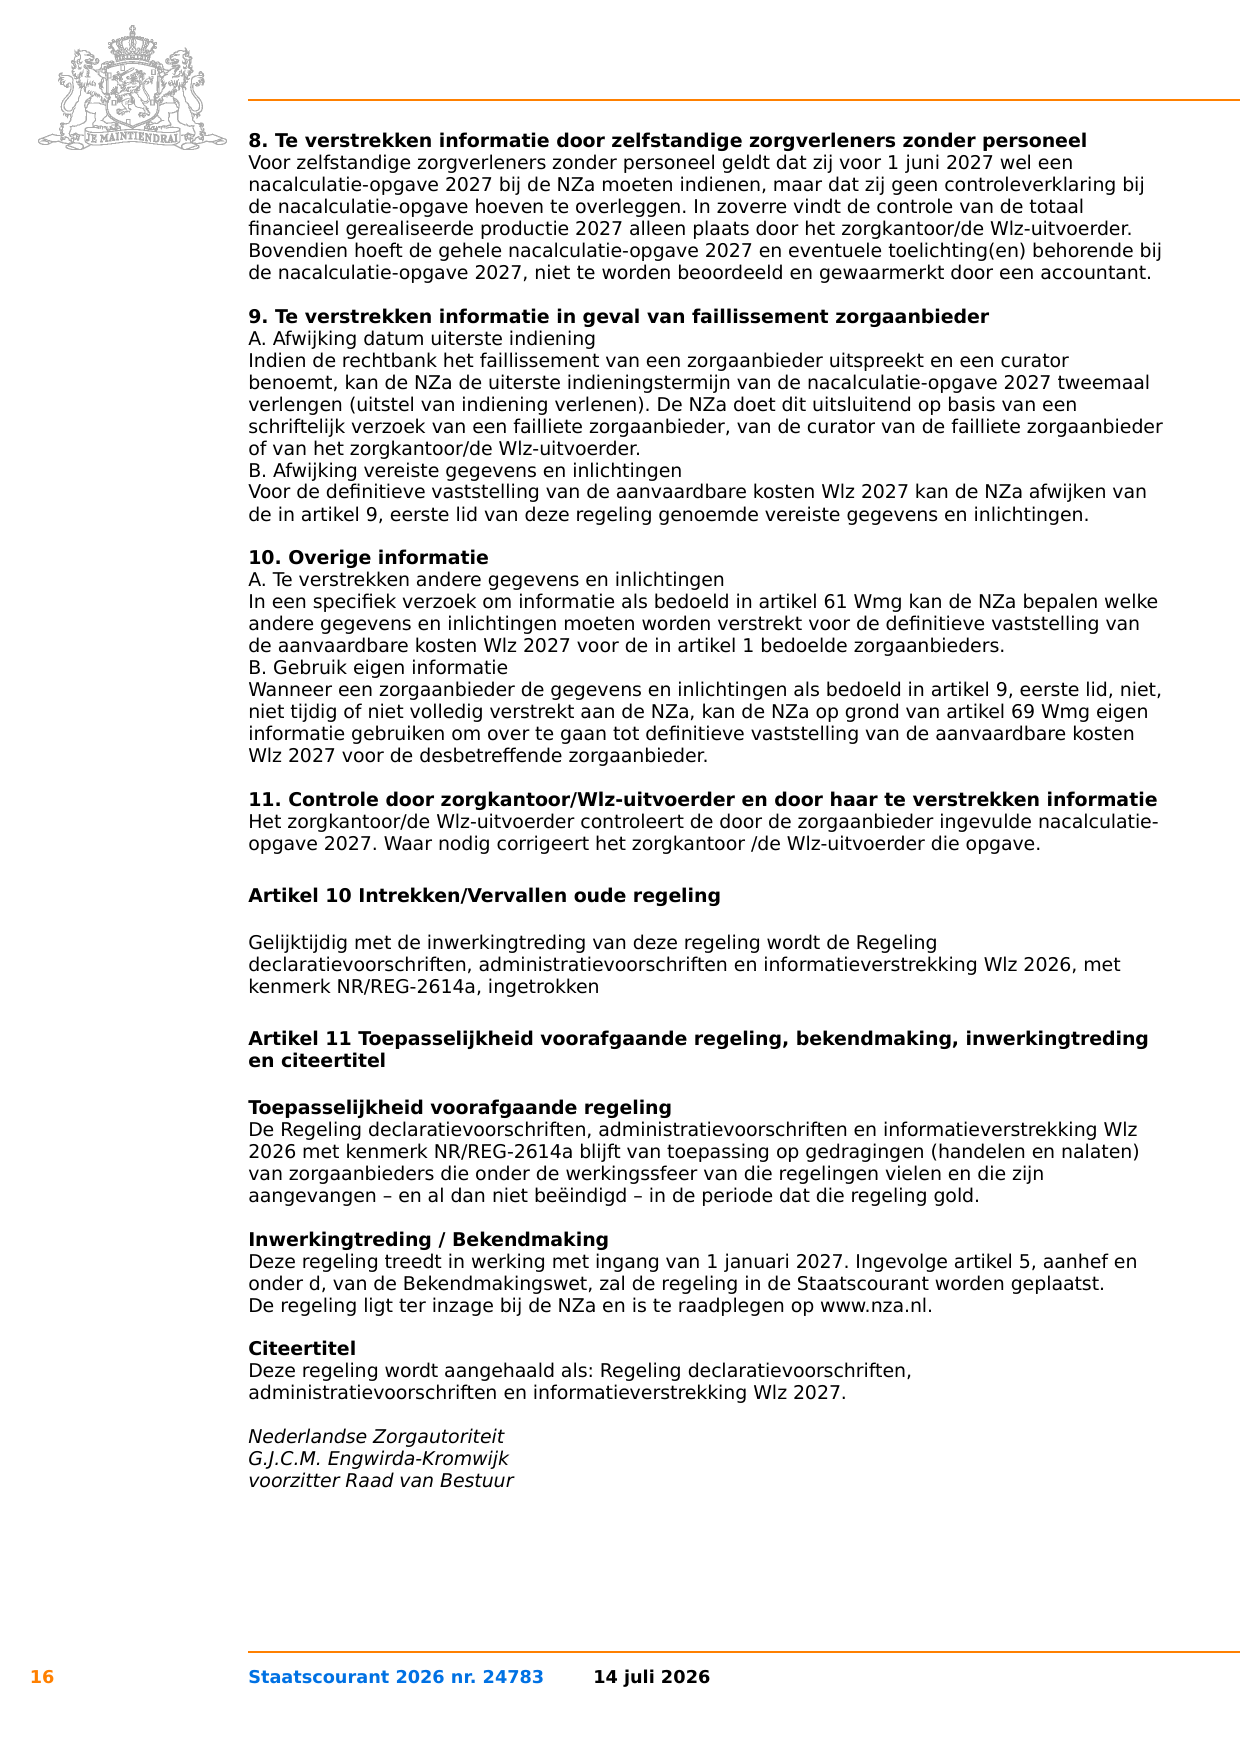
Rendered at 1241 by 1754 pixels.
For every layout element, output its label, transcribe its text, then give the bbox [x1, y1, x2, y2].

text Gelijktijdig met de inwerkingtreding van deze regeling wordt de Regeling declaratievoorschriften, administratievoorschriften en informatieverstrekking Wlz 2026, met kenmerk NR/REG-2614a, ingetrokken [248, 932, 1163, 998]
subtitle 8. Te verstrekken informatie door zelfstandige zorgverleners zonder personeel [248, 130, 1163, 152]
subtitle Citeertitel [248, 1338, 1163, 1360]
text B. Afwijking vereiste gegevens en inlichtingen [248, 459, 1163, 481]
text Bovendien hoeft de gehele nacalculatie-opgave 2027 en eventuele toelichting(en) behorende bij de nacalculatie-opgave 2027, niet te worden beoordeeld en gewaarmerkt door een accountant. [248, 240, 1163, 284]
subtitle Toepasselijkheid voorafgaande regeling [248, 1097, 1163, 1119]
subtitle Artikel 11 Toepasselijkheid voorafgaande regeling, bekendmaking, inwerkingtreding en citeertitel [248, 1028, 1163, 1072]
text De Regeling declaratievoorschriften, administratievoorschriften en informatieverstrekking Wlz 2026 met kenmerk NR/REG-2614a blijft van toepassing op gedragingen (handelen en nalaten) van zorgaanbieders die onder de werkingssfeer van die regelingen vielen en die zijn aangevangen – en al dan niet beëindigd – in de periode dat die regeling gold. [248, 1119, 1163, 1207]
text B. Gebruik eigen informatie [248, 657, 1163, 679]
subtitle 11. Controle door zorgkantoor/Wlz-uitvoerder en door haar te verstrekken informatie [248, 789, 1163, 811]
subtitle Inwerkingtreding / Bekendmaking [248, 1228, 1163, 1251]
text Deze regeling wordt aangehaald als: Regeling declaratievoorschriften, administratievoorschriften en informatieverstrekking Wlz 2027. [248, 1360, 1163, 1404]
text Nederlandse Zorgautoriteit G.J.C.M. Engwirda-Kromwijk voorzitter Raad van Bestuur [248, 1426, 1163, 1492]
text In een specifiek verzoek om informatie als bedoeld in artikel 61 Wmg kan de NZa bepalen welke andere gegevens en inlichtingen moeten worden verstrekt voor de definitieve vaststelling van de aanvaardbare kosten Wlz 2027 voor de in artikel 1 bedoelde zorgaanbieders. [248, 591, 1163, 657]
text Voor de definitieve vaststelling van de aanvaardbare kosten Wlz 2027 kan de NZa afwijken van de in artikel 9, eerste lid van deze regeling genoemde vereiste gegevens en inlichtingen. [248, 481, 1163, 525]
subtitle 9. Te verstrekken informatie in geval van faillissement zorgaanbieder [248, 306, 1163, 328]
text A. Te verstrekken andere gegevens en inlichtingen [248, 569, 1163, 591]
text De regeling ligt ter inzage bij de NZa en is te raadplegen op www.nza.nl. [248, 1294, 1163, 1316]
subtitle Artikel 10 Intrekken/Vervallen oude regeling [248, 885, 1163, 907]
subtitle 10. Overige informatie [248, 547, 1163, 569]
text Voor zelfstandige zorgverleners zonder personeel geldt dat zij voor 1 juni 2027 wel een nacalculatie-opgave 2027 bij de NZa moeten indienen, maar dat zij geen controleverklaring bij de nacalculatie-opgave hoeven te overleggen. In zoverre vindt de controle van de totaal financieel gerealiseerde productie 2027 alleen plaats door het zorgkantoor/de Wlz-uitvoerder. [248, 152, 1163, 240]
text Wanneer een zorgaanbieder de gegevens en inlichtingen als bedoeld in artikel 9, eerste lid, niet, niet tijdig of niet volledig verstrekt aan de NZa, kan de NZa op grond van artikel 69 Wmg eigen informatie gebruiken om over te gaan tot definitieve vaststelling van de aanvaardbare kosten Wlz 2027 voor de desbetreffende zorgaanbieder. [248, 679, 1163, 767]
text Indien de rechtbank het faillissement van een zorgaanbieder uitspreekt en een curator benoemt, kan de NZa de uiterste indieningstermijn van de nacalculatie-opgave 2027 tweemaal verlengen (uitstel van indiening verlenen). De NZa doet dit uitsluitend op basis van een schriftelijk verzoek van een failliete zorgaanbieder, van de curator van de failliete zorgaanbieder of van het zorgkantoor/de Wlz-uitvoerder. [248, 349, 1163, 459]
text Deze regeling treedt in werking met ingang van 1 januari 2027. Ingevolge artikel 5, aanhef en onder d, van de Bekendmakingswet, zal de regeling in de Staatscourant worden geplaatst. [248, 1251, 1163, 1294]
text Het zorgkantoor/de Wlz-uitvoerder controleert de door de zorgaanbieder ingevulde nacalculatie-opgave 2027. Waar nodig corrigeert het zorgkantoor /de Wlz-uitvoerder die opgave. [248, 811, 1163, 855]
text A. Afwijking datum uiterste indiening [248, 328, 1163, 349]
picture [38, 25, 227, 150]
